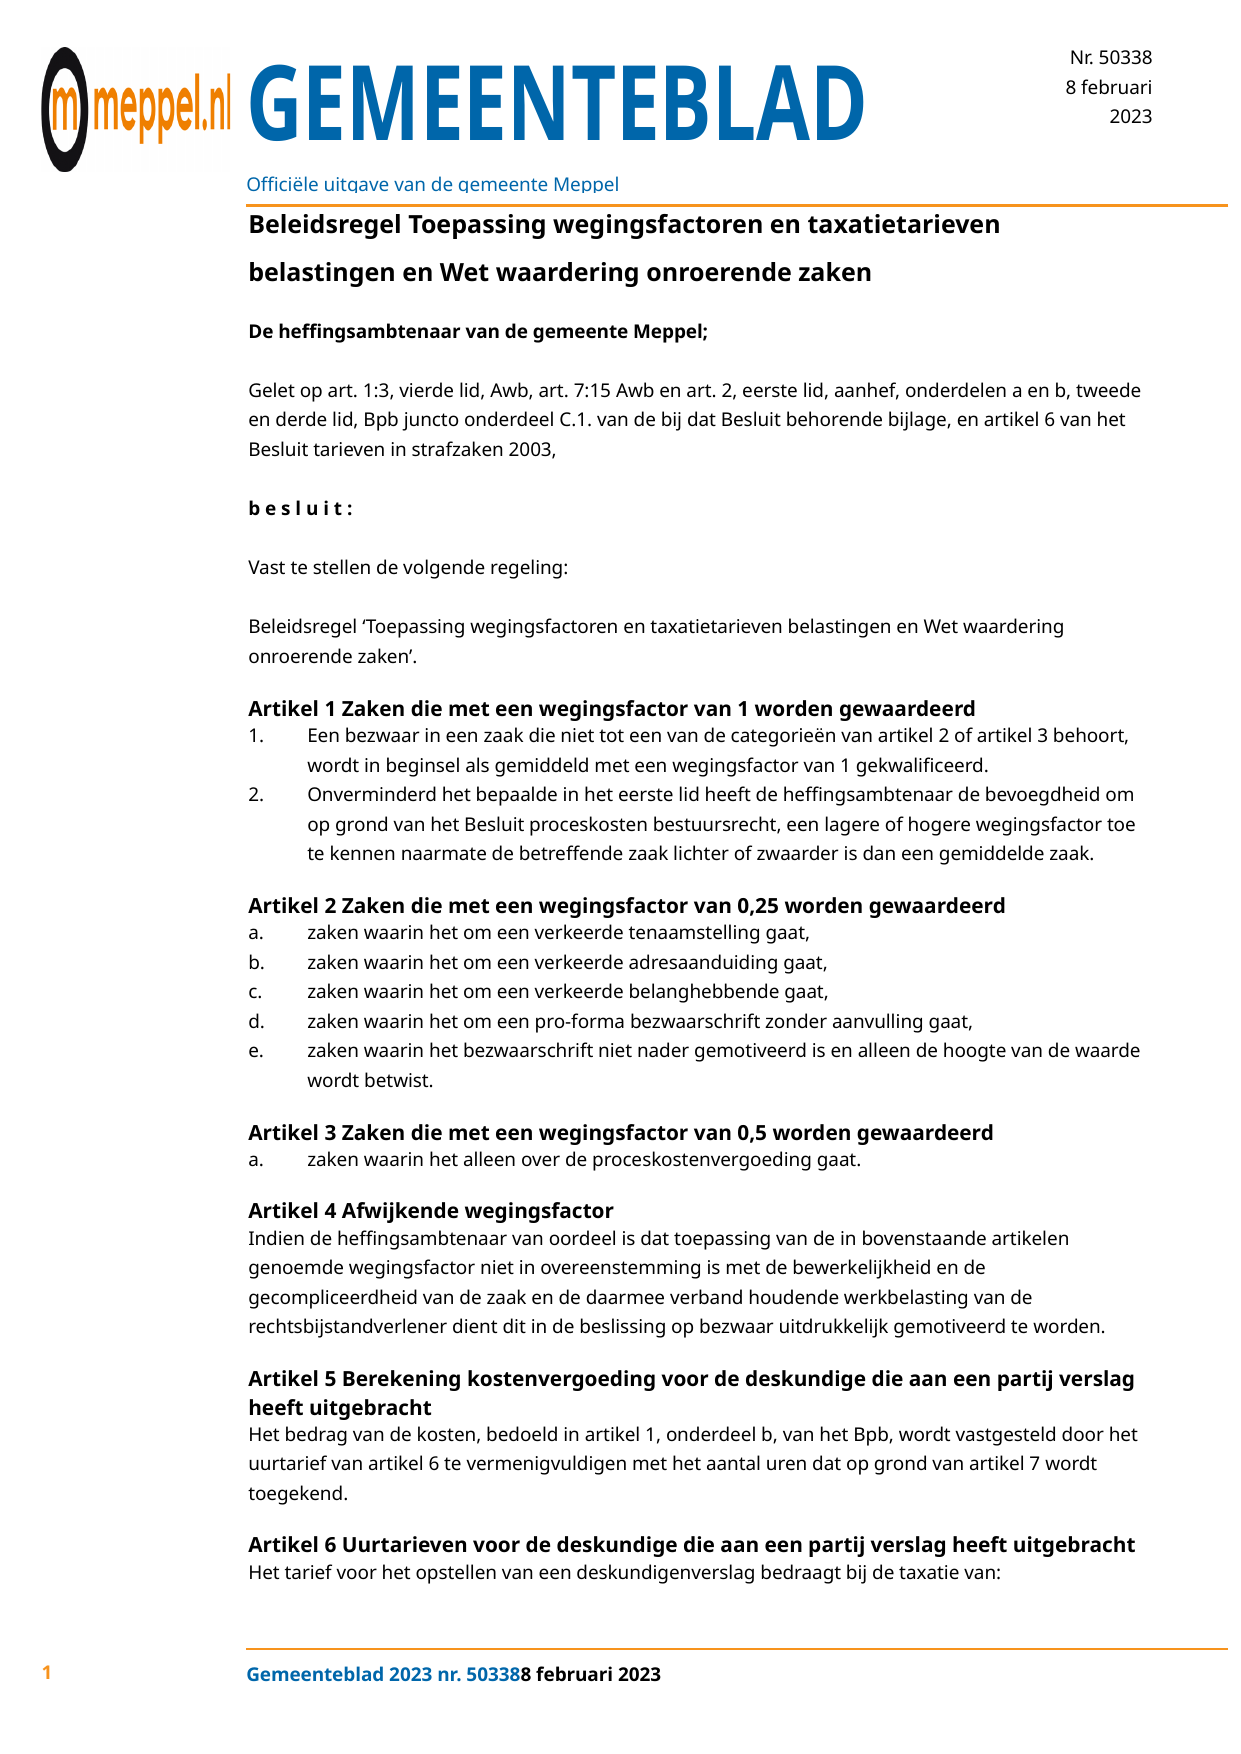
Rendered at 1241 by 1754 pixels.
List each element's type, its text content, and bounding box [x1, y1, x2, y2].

text Beleidsregel ‘Toepassing wegingsfactoren en taxatietarieven belastingen en Wet waardering onroerende zaken’. [248, 614, 1152, 669]
text Indien de heffingsambtenaar van oordeel is dat toepassing van de in bovenstaande artikelen genoemde wegingsfactor niet in overeenstemming is met de bewerkelijkheid en de gecompliceerdheid van de zaak en de daarmee verband houdende werkbelasting van de rechtsbijstandverlener dient dit in de beslissing op bezwaar uitdrukkelijk gemotiveerd te worden. [248, 1225, 1152, 1339]
list zaken waarin het om een verkeerde tenaamstelling gaat, [248, 919, 1152, 945]
text Gelet op art. 1:3, vierde lid, Awb, art. 7:15 Awb en art. 2, eerste lid, aanhef, onderdelen a en b, tweede en derde lid, Bpb juncto onderdeel C.1. van de bij dat Besluit behorende bijlage, en artikel 6 van het Besluit tarieven in strafzaken 2003, [248, 377, 1152, 462]
text Artikel 6 Uurtarieven voor de deskundige die aan een partij verslag heeft uitgebracht [248, 1531, 1152, 1559]
text Het tarief voor het opstellen van een deskundigenverslag bedraagt bij de taxatie van: [248, 1559, 1152, 1585]
text Artikel 3 Zaken die met een wegingsfactor van 0,5 worden gewaardeerd [248, 1118, 1152, 1146]
text De heffingsambtenaar van de gemeente Meppel; [248, 318, 1152, 344]
text Beleidsregel Toepassing wegingsfactoren en taxatietarieven belastingen en Wet waardering onroerende zaken [248, 207, 1152, 288]
text b e s l u i t : [248, 495, 1152, 521]
picture [41, 47, 231, 172]
list zaken waarin het alleen over de proceskostenvergoeding gaat. [248, 1146, 1152, 1172]
text Vast te stellen de volgende regeling: [248, 554, 1152, 580]
text Artikel 5 Berekening kostenvergoeding voor de deskundige die aan een partij verslag heeft uitgebracht [248, 1364, 1152, 1421]
text Het bedrag van de kosten, bedoeld in artikel 1, onderdeel b, van het Bpb, wordt vastgesteld door het uurtarief van artikel 6 te vermenigvuldigen met het aantal uren dat op grond van artikel 7 wordt toegekend. [248, 1421, 1152, 1506]
text Artikel 2 Zaken die met een wegingsfactor van 0,25 worden gewaardeerd [248, 891, 1152, 919]
list zaken waarin het om een verkeerde belanghebbende gaat, [248, 978, 1152, 1004]
list zaken waarin het om een verkeerde adresaanduiding gaat, [248, 949, 1152, 975]
list Een bezwaar in een zaak die niet tot een van de categorieën van artikel 2 of artikel 3 behoort, wordt in beginsel als gemiddeld met een wegingsfactor van 1 gekwalificeerd. [248, 722, 1152, 777]
text Artikel 4 Afwijkende wegingsfactor [248, 1197, 1152, 1225]
list Onverminderd het bepaalde in het eerste lid heeft de heffingsambtenaar de bevoegdheid om op grond van het Besluit proceskosten bestuursrecht, een lagere of hogere wegingsfactor toe te kennen naarmate de betreffende zaak lichter of zwaarder is dan een gemiddelde zaak. [248, 781, 1152, 866]
text Artikel 1 Zaken die met een wegingsfactor van 1 worden gewaardeerd [248, 694, 1152, 722]
list zaken waarin het bezwaarschrift niet nader gemotiveerd is en alleen de hoogte van de waarde wordt betwist. [248, 1038, 1152, 1093]
list zaken waarin het om een pro-forma bezwaarschrift zonder aanvulling gaat, [248, 1008, 1152, 1034]
